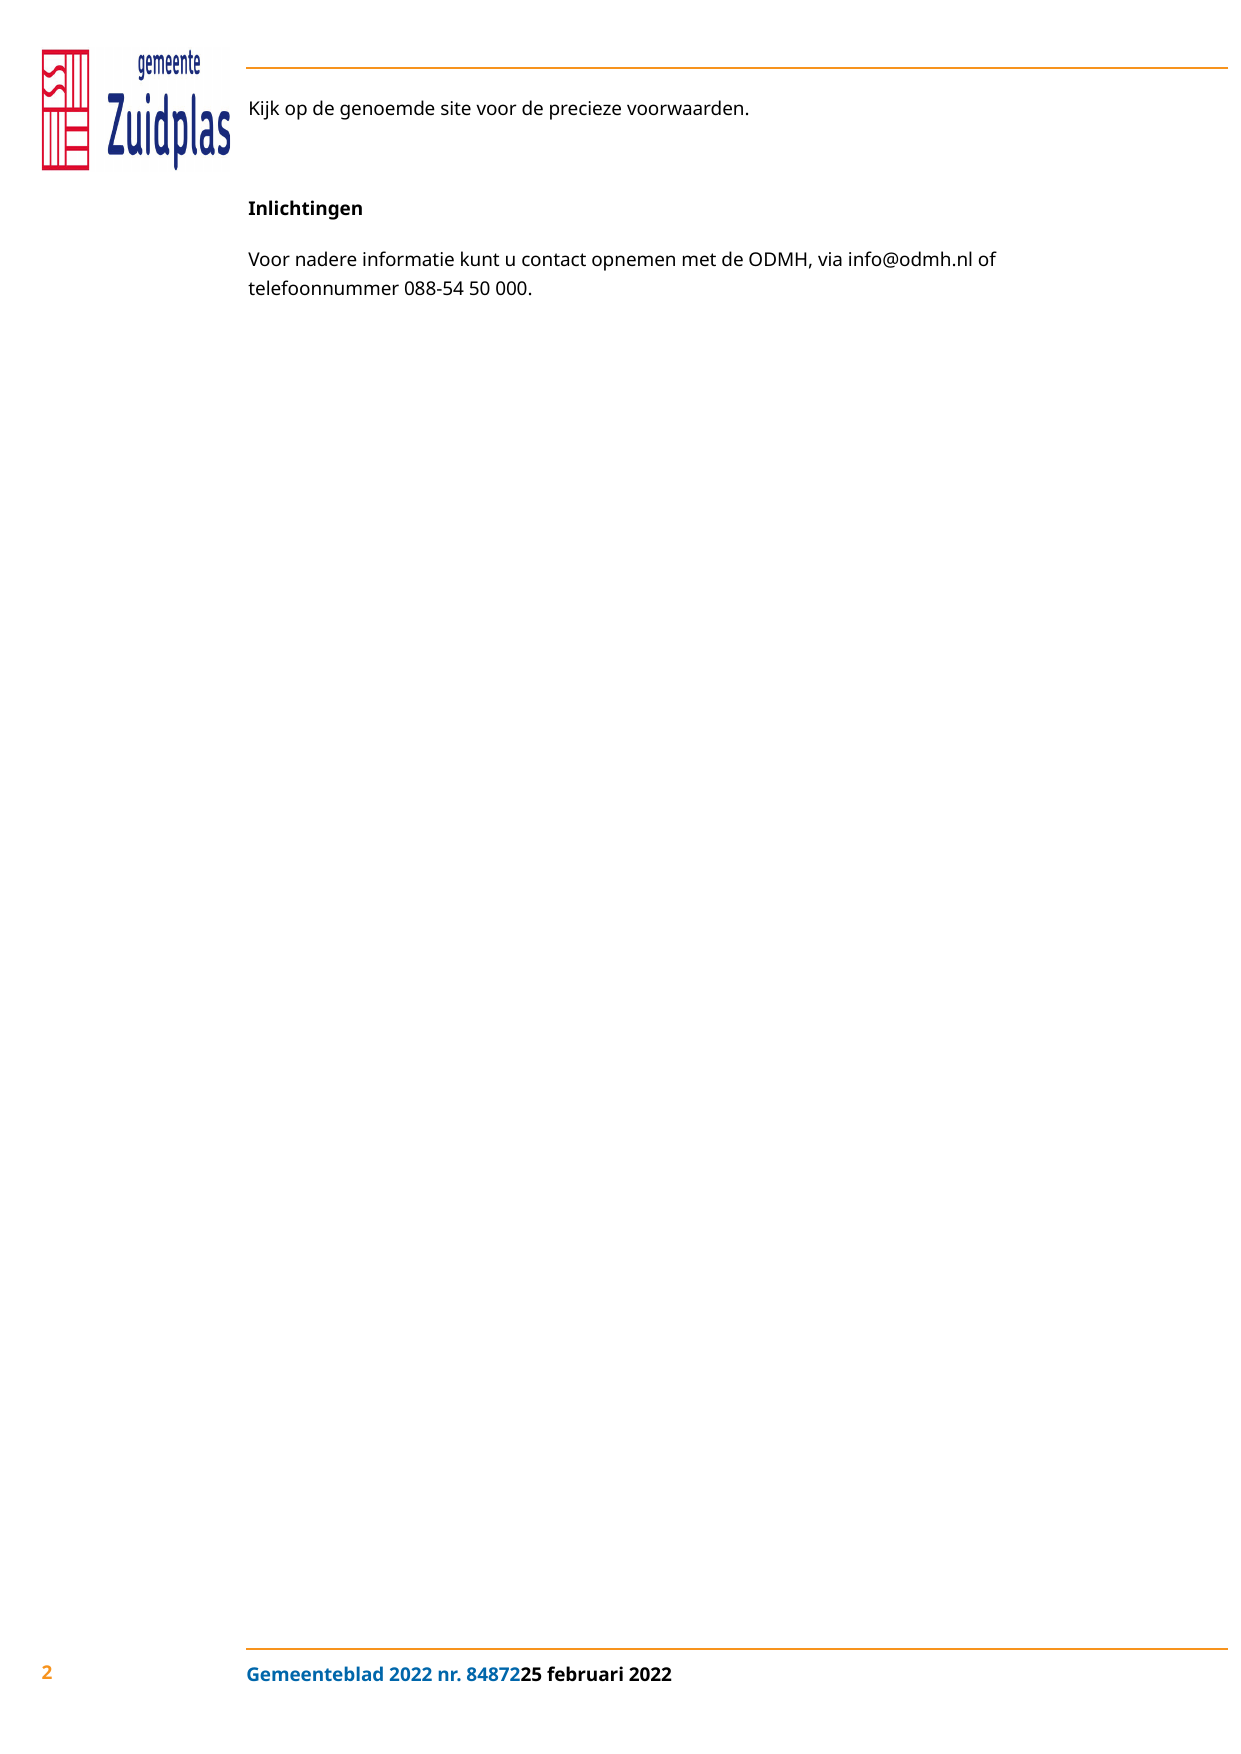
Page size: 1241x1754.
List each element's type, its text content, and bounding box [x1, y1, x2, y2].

text Kijk op de genoemde site voor de precieze voorwaarden. [248, 95, 1152, 121]
picture [41, 47, 231, 172]
text Inlichtingen [248, 196, 1152, 221]
text Voor nadere informatie kunt u contact opnemen met de ODMH, via info@odmh.nl of telefoonnummer 088-54 50 000. [248, 246, 1152, 301]
